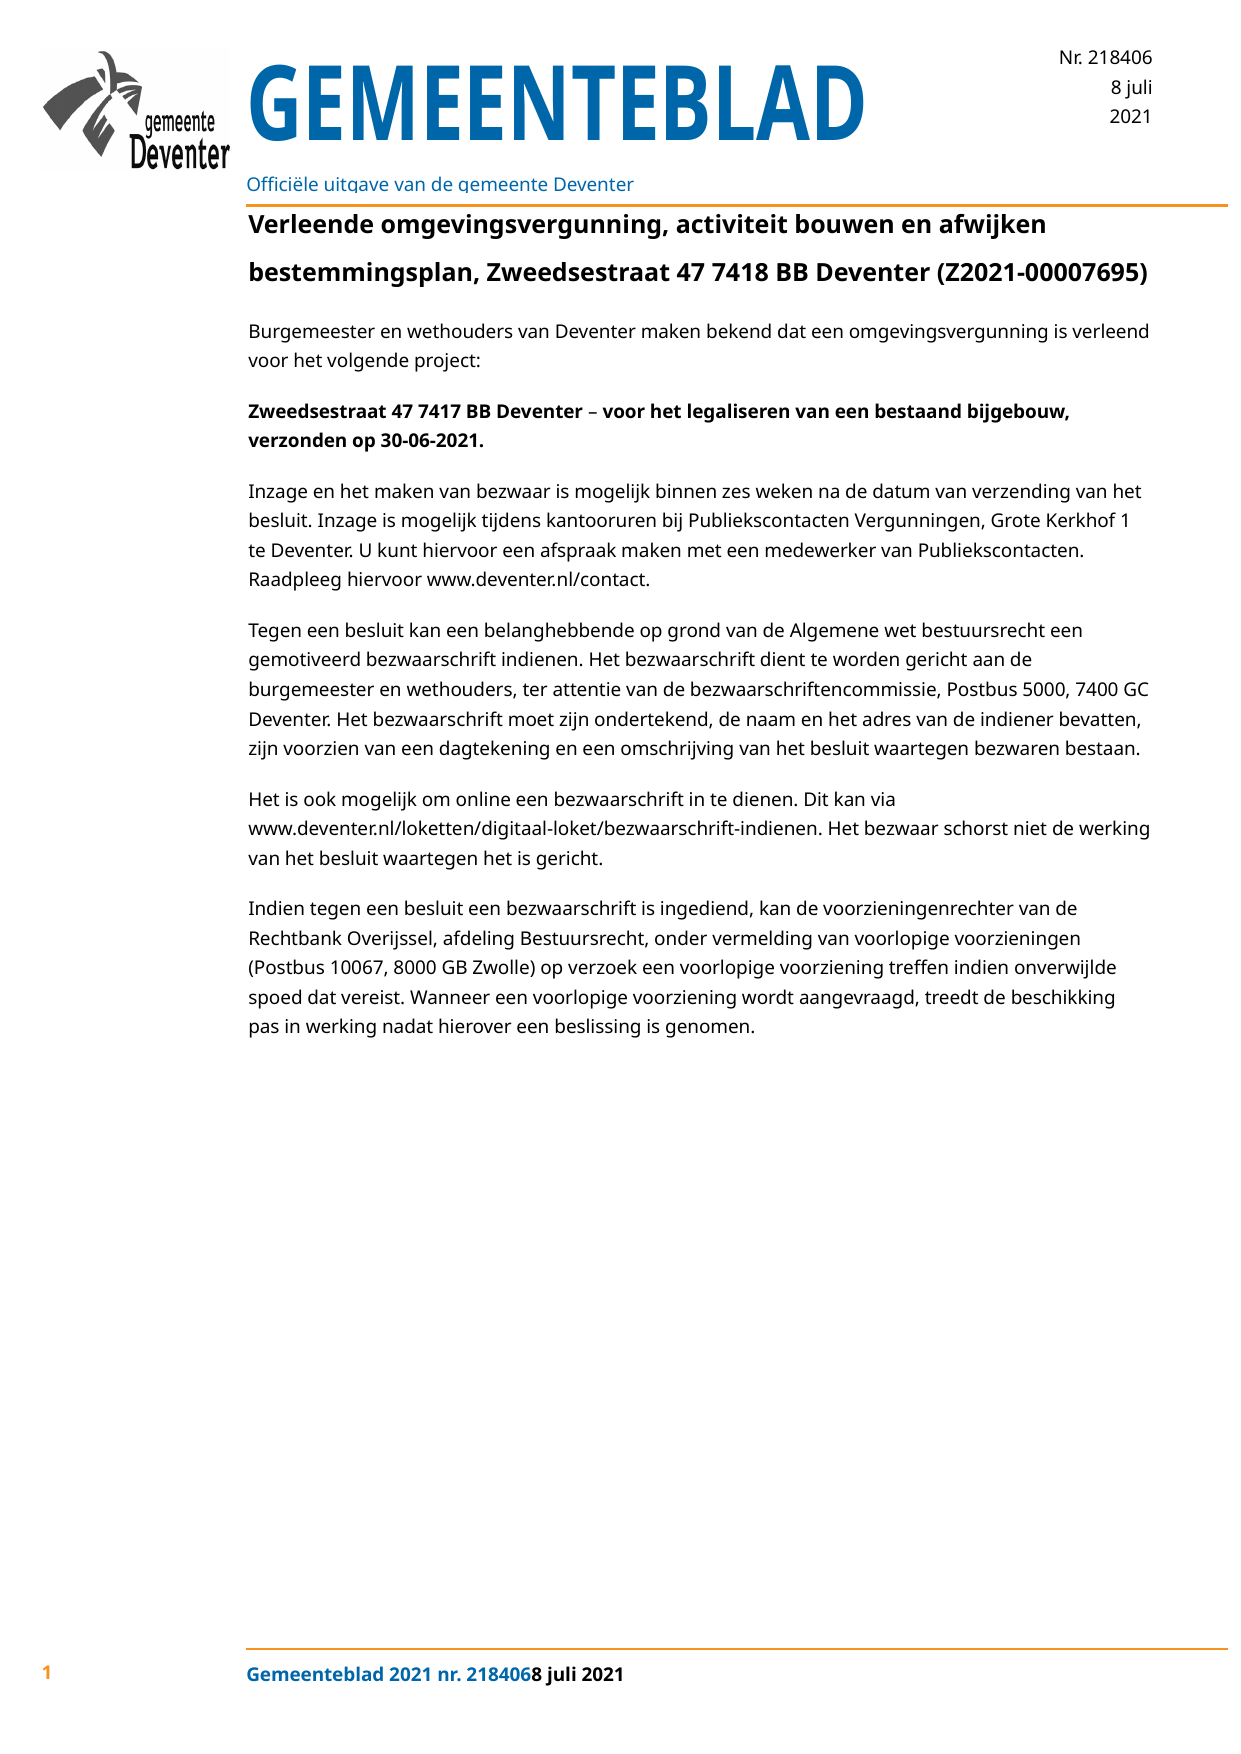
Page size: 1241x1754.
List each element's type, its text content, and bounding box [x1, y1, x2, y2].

picture [41, 47, 231, 172]
text Tegen een besluit kan een belanghebbende op grond van de Algemene wet bestuursrecht een gemotiveerd bezwaarschrift indienen. Het bezwaarschrift dient te worden gericht aan de burgemeester en wethouders, ter attentie van de bezwaarschriftencommissie, Postbus 5000, 7400 GC Deventer. Het bezwaarschrift moet zijn ondertekend, de naam en het adres van de indiener bevatten, zijn voorzien van een dagtekening en een omschrijving van het besluit waartegen bezwaren bestaan. [248, 617, 1152, 761]
text Indien tegen een besluit een bezwaarschrift is ingediend, kan de voorzieningenrechter van de Rechtbank Overijssel, afdeling Bestuursrecht, onder vermelding van voorlopige voorzieningen (Postbus 10067, 8000 GB Zwolle) op verzoek een voorlopige voorziening treffen indien onverwijlde spoed dat vereist. Wanneer een voorlopige voorziening wordt aangevraagd, treedt de beschikking pas in werking nadat hierover een beslissing is genomen. [248, 895, 1152, 1039]
text Het is ook mogelijk om online een bezwaarschrift in te dienen. Dit kan via www.deventer.nl/loketten/digitaal-loket/bezwaarschrift-indienen. Het bezwaar schorst niet de werking van het besluit waartegen het is gericht. [248, 786, 1152, 871]
text Zweedsestraat 47 7417 BB Deventer – voor het legaliseren van een bestaand bijgebouw, verzonden op 30-06-2021. [248, 398, 1152, 453]
text Burgemeester en wethouders van Deventer maken bekend dat een omgevingsvergunning is verleend voor het volgende project: [248, 318, 1152, 373]
text Inzage en het maken van bezwaar is mogelijk binnen zes weken na de datum van verzending van het besluit. Inzage is mogelijk tijdens kantooruren bij Publiekscontacten Vergunningen, Grote Kerkhof 1 te Deventer. U kunt hiervoor een afspraak maken met een medewerker van Publiekscontacten. Raadpleeg hiervoor www.deventer.nl/contact. [248, 478, 1152, 592]
text Verleende omgevingsvergunning, activiteit bouwen en afwijken bestemmingsplan, Zweedsestraat 47 7418 BB Deventer (Z2021-00007695) [248, 207, 1152, 288]
